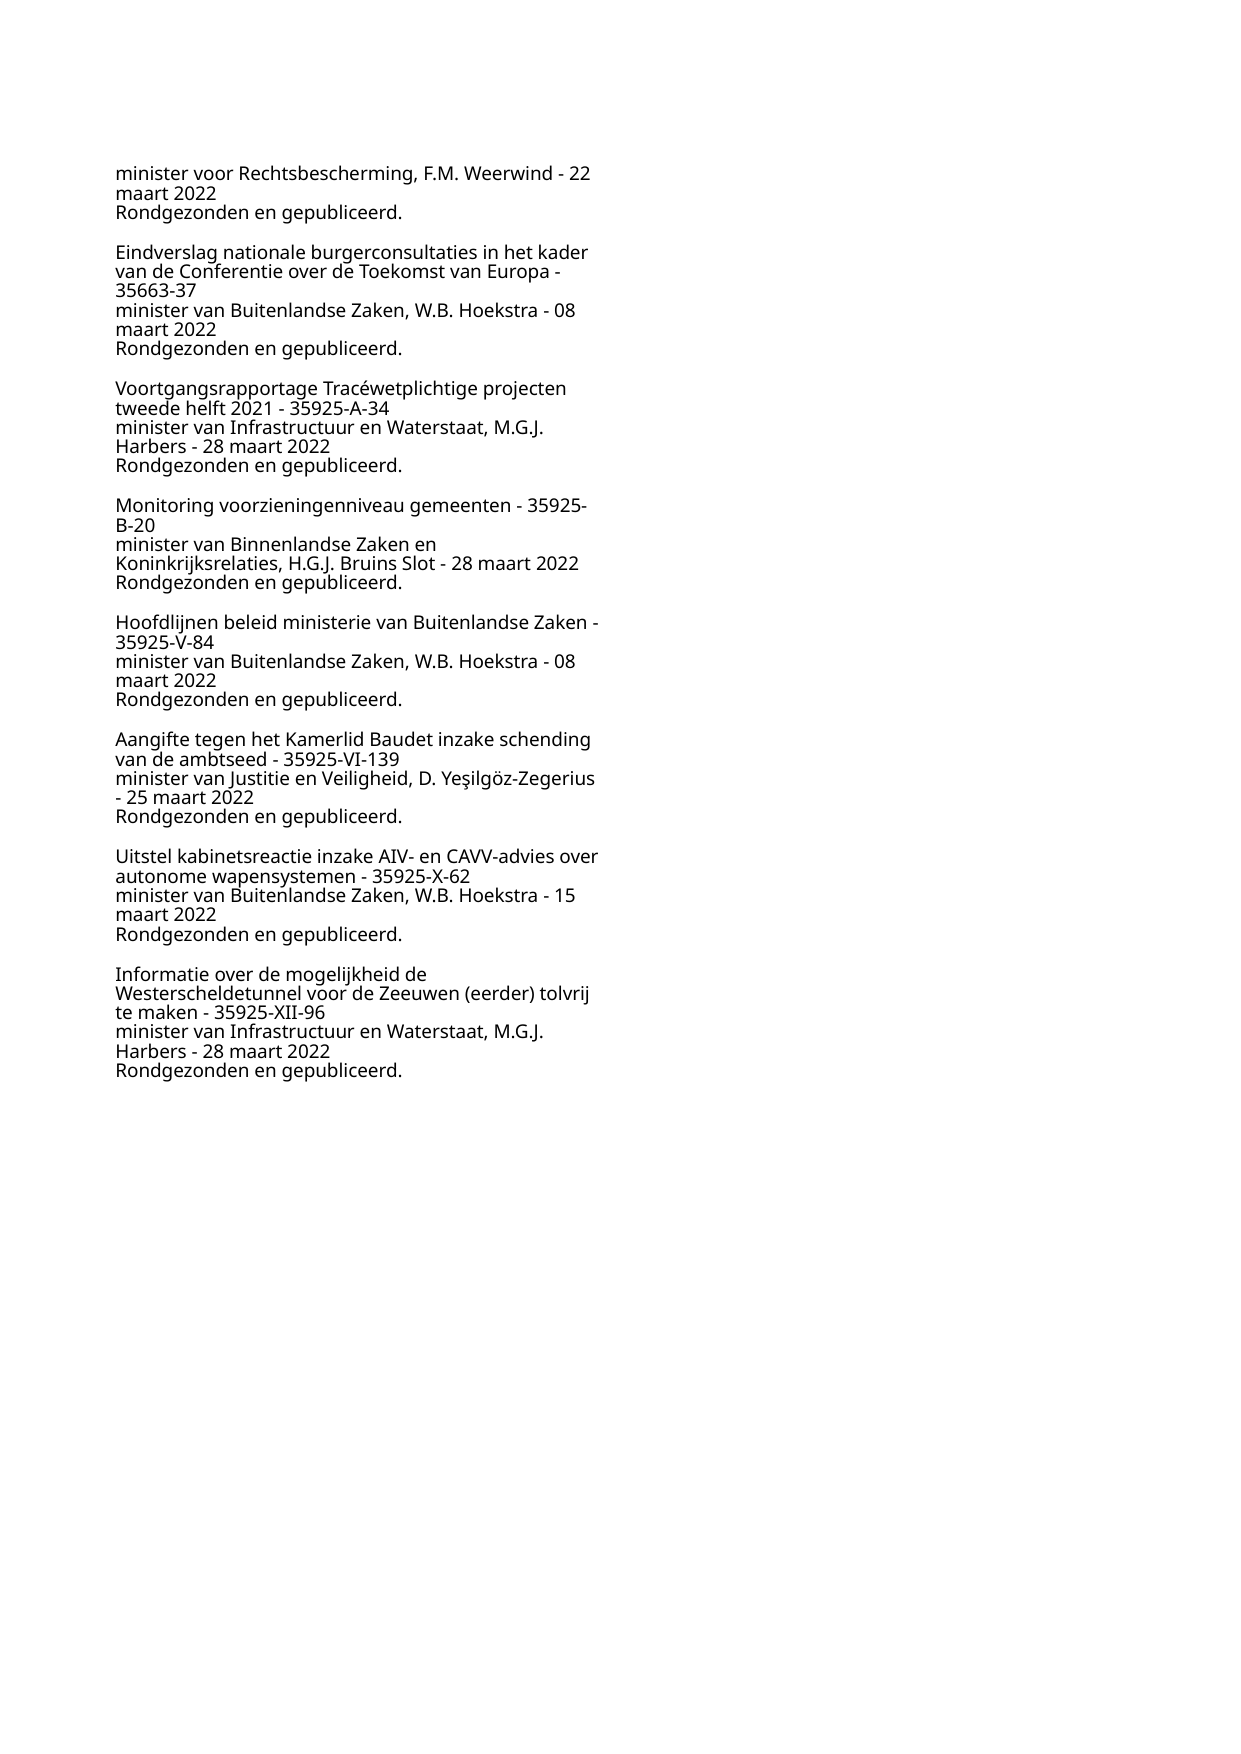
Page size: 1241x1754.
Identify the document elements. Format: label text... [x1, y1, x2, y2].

text Monitoring voorzieningenniveau gemeenten - 35925-B-20 [115, 497, 605, 536]
text Aangifte tegen het Kamerlid Baudet inzake schending van de ambtseed - 35925-VI-139 [115, 731, 605, 770]
text Rondgezonden en gepubliceerd. [115, 691, 605, 711]
text minister van Infrastructuur en Waterstaat, M.G.J. Harbers - 28 maart 2022 [115, 1023, 605, 1062]
text Informatie over de mogelijkheid de Westerscheldetunnel voor de Zeeuwen (eerder) tolvrij te maken - 35925-XII-96 [115, 966, 605, 1023]
text minister van Buitenlandse Zaken, W.B. Hoekstra - 08 maart 2022 [115, 302, 605, 340]
text minister van Binnenlandse Zaken en Koninkrijksrelaties, H.G.J. Bruins Slot - 28 maart 2022 [115, 536, 605, 574]
text Voortgangsrapportage Tracéwetplichtige projecten tweede helft 2021 - 35925-A-34 [115, 380, 605, 419]
text Rondgezonden en gepubliceerd. [115, 340, 605, 359]
text Rondgezonden en gepubliceerd. [115, 808, 605, 828]
text minister van Buitenlandse Zaken, W.B. Hoekstra - 08 maart 2022 [115, 653, 605, 691]
text minister van Buitenlandse Zaken, W.B. Hoekstra - 15 maart 2022 [115, 887, 605, 926]
text Hoofdlijnen beleid ministerie van Buitenlandse Zaken - 35925-V-84 [115, 614, 605, 653]
text Rondgezonden en gepubliceerd. [115, 1062, 605, 1081]
text Eindverslag nationale burgerconsultaties in het kader van de Conferentie over de Toekomst van Europa - 35663-37 [115, 244, 605, 302]
text Uitstel kabinetsreactie inzake AIV- en CAVV-advies over autonome wapensystemen - 35925-X-62 [115, 848, 605, 887]
text minister van Justitie en Veiligheid, D. Yeşilgöz-Zegerius - 25 maart 2022 [115, 770, 605, 808]
text minister voor Rechtsbescherming, F.M. Weerwind - 22 maart 2022 [115, 165, 605, 204]
text minister van Infrastructuur en Waterstaat, M.G.J. Harbers - 28 maart 2022 [115, 419, 605, 457]
text Rondgezonden en gepubliceerd. [115, 926, 605, 945]
text Rondgezonden en gepubliceerd. [115, 457, 605, 477]
text Rondgezonden en gepubliceerd. [115, 204, 605, 223]
text Rondgezonden en gepubliceerd. [115, 574, 605, 594]
